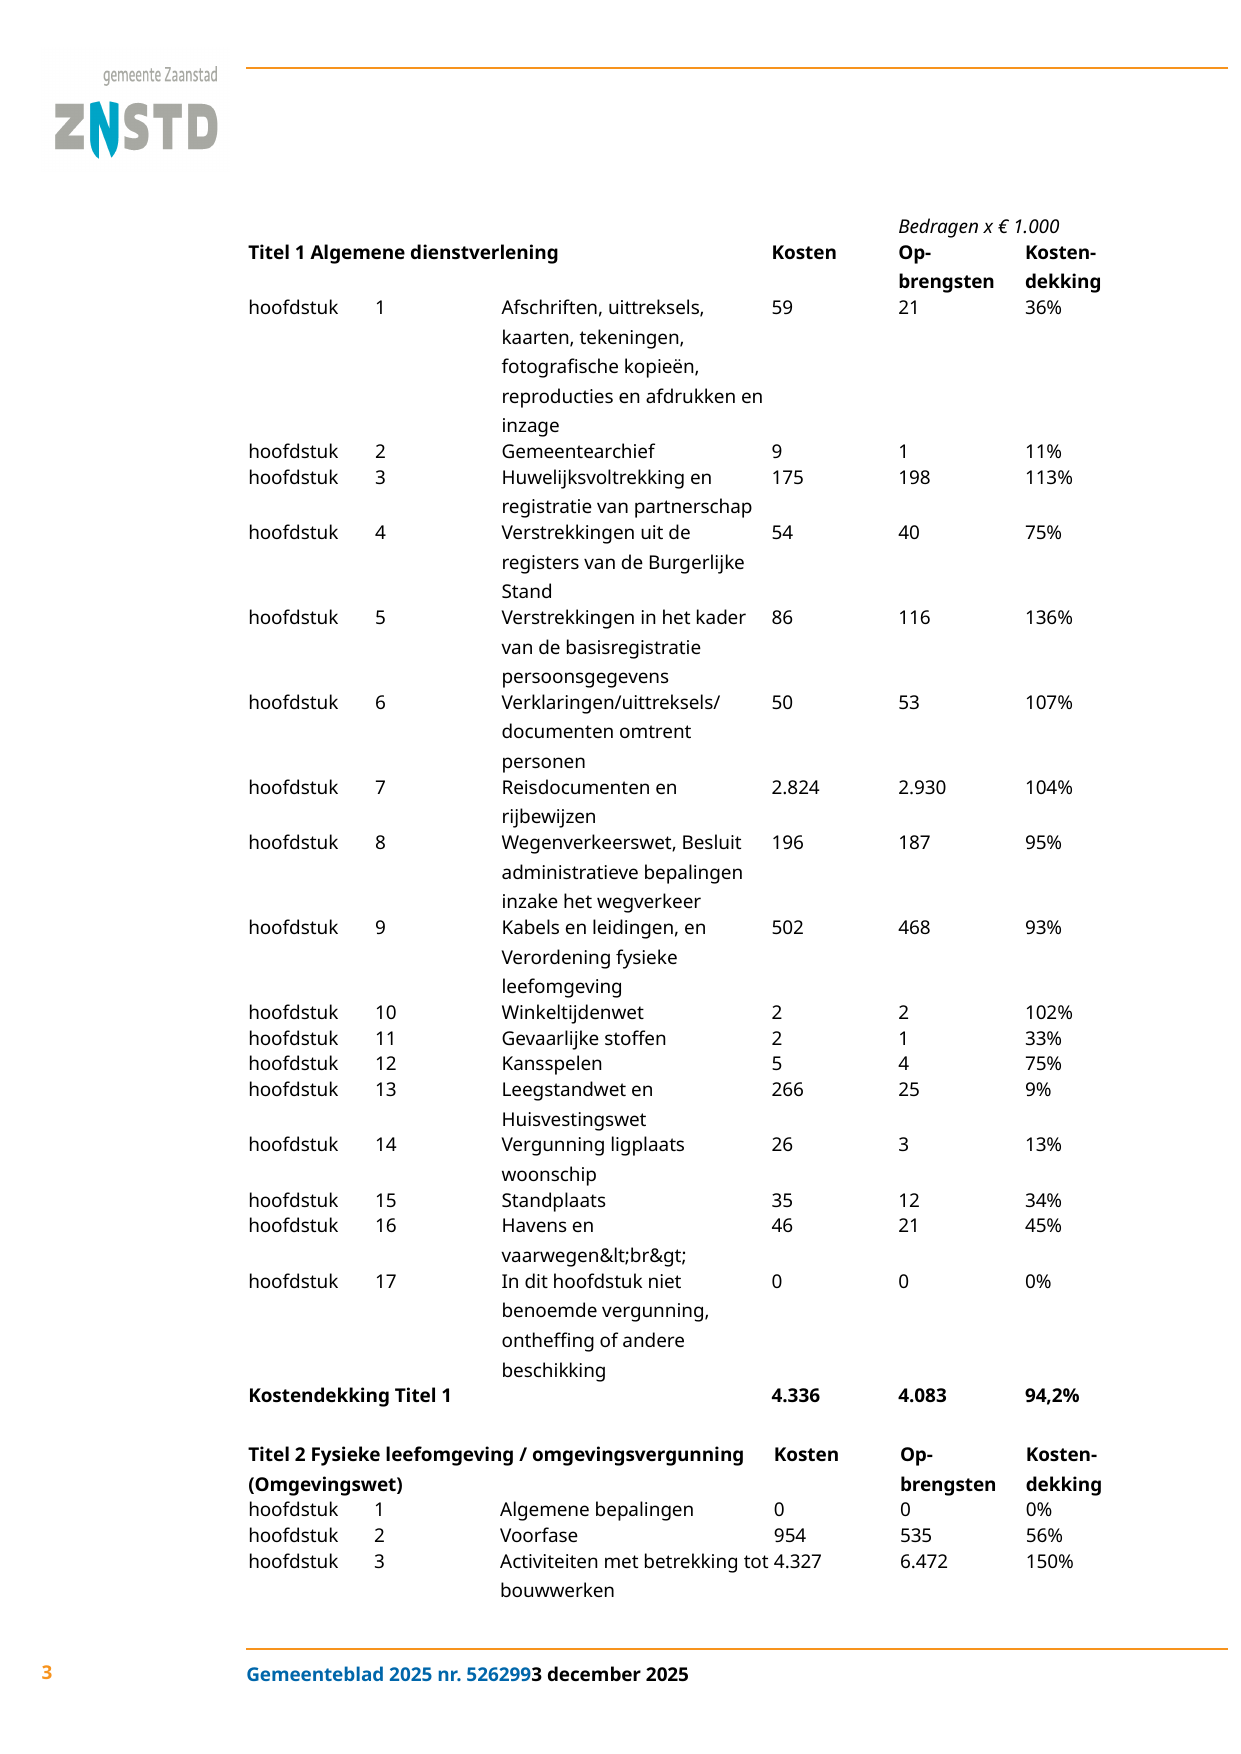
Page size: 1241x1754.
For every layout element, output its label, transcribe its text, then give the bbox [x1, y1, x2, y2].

table_cell hoofdstuk [248, 1132, 375, 1187]
table_cell 196 [771, 829, 898, 914]
table_cell 104% [1025, 774, 1152, 829]
table_cell Titel 1 Algemene dienstverlening [248, 239, 771, 294]
table_cell 9% [1025, 1076, 1152, 1132]
table_cell Verstrekkingen uit de registers van de Burgerlijke Stand [501, 519, 771, 604]
table_header Titel 2 Fysieke leefomgeving / omgevingsvergunning (Omgevingswet) [248, 1441, 774, 1496]
table_cell 9 [375, 914, 501, 999]
table_cell Verklaringen/uittreksels/documenten omtrent personen [501, 689, 771, 774]
table_cell 1 [374, 1496, 500, 1522]
table_header [375, 213, 501, 239]
table_cell Voorfase [500, 1522, 774, 1548]
table_cell hoofdstuk [248, 1213, 375, 1268]
table_cell hoofdstuk [248, 438, 375, 464]
table_cell 198 [898, 464, 1025, 519]
table_cell Vergunning ligplaats woonschip [501, 1132, 771, 1187]
table_cell hoofdstuk [248, 1496, 374, 1522]
table_cell hoofdstuk [248, 774, 375, 829]
table_cell 14 [375, 1132, 501, 1187]
table_cell hoofdstuk [248, 1025, 375, 1051]
table_cell 25 [898, 1076, 1025, 1132]
table_cell 468 [898, 914, 1025, 999]
table_cell hoofdstuk [248, 294, 375, 438]
table_cell Winkeltijdenwet [501, 999, 771, 1025]
table_header [501, 213, 771, 239]
table_cell 95% [1025, 829, 1152, 914]
table_cell 4 [898, 1051, 1025, 1076]
table_cell hoofdstuk [248, 999, 375, 1025]
table_cell Reisdocumenten en rijbewijzen [501, 774, 771, 829]
table_cell 0 [774, 1496, 900, 1522]
table_cell 15 [375, 1187, 501, 1213]
table_cell 113% [1025, 464, 1152, 519]
table_cell 33% [1025, 1025, 1152, 1051]
table_cell 11% [1025, 438, 1152, 464]
table_cell 150% [1026, 1548, 1152, 1603]
table_cell 75% [1025, 519, 1152, 604]
table_cell Activiteiten met betrekking tot bouwwerken [500, 1548, 774, 1603]
table_cell Kansspelen [501, 1051, 771, 1076]
table_cell hoofdstuk [248, 829, 375, 914]
table_cell 5 [771, 1051, 898, 1076]
table_cell 34% [1025, 1187, 1152, 1213]
table_cell 266 [771, 1076, 898, 1132]
table_cell hoofdstuk [248, 1187, 375, 1213]
table_cell 56% [1026, 1522, 1152, 1548]
table_header [248, 213, 375, 239]
table_cell 6 [375, 689, 501, 774]
table_cell 12 [898, 1187, 1025, 1213]
table_cell 1 [375, 294, 501, 438]
table_cell 2 [898, 999, 1025, 1025]
table_cell 59 [771, 294, 898, 438]
table_cell Huwelijksvoltrekking en registratie van partnerschap [501, 464, 771, 519]
table_cell 116 [898, 604, 1025, 689]
table_cell 10 [375, 999, 501, 1025]
table_cell 8 [375, 829, 501, 914]
table_cell 0% [1026, 1496, 1152, 1522]
table_cell 1 [898, 438, 1025, 464]
table_cell 13 [375, 1076, 501, 1132]
table_cell 35 [771, 1187, 898, 1213]
table_cell hoofdstuk [248, 519, 375, 604]
table_cell hoofdstuk [248, 689, 375, 774]
table_cell Havens en vaarwegen&lt;br&gt; [501, 1213, 771, 1268]
table_header Bedragen x € 1.000 [898, 213, 1152, 239]
table_cell 136% [1025, 604, 1152, 689]
table_cell 17 [375, 1268, 501, 1382]
table_cell 26 [771, 1132, 898, 1187]
table_cell 13% [1025, 1132, 1152, 1187]
table_cell Kosten-dekking [1025, 239, 1152, 294]
table_cell 502 [771, 914, 898, 999]
table_cell 0% [1025, 1268, 1152, 1382]
table_cell 12 [375, 1051, 501, 1076]
table_cell 4.336 [771, 1383, 898, 1408]
table_header [771, 213, 898, 239]
table_cell 102% [1025, 999, 1152, 1025]
table_cell 2 [375, 438, 501, 464]
table_cell 94,2% [1025, 1383, 1152, 1408]
table_header Kosten [774, 1441, 900, 1496]
table_cell 93% [1025, 914, 1152, 999]
table_cell Gevaarlijke stoffen [501, 1025, 771, 1051]
table_cell 1 [898, 1025, 1025, 1051]
table_cell 0 [900, 1496, 1026, 1522]
table_cell 954 [774, 1522, 900, 1548]
table_cell 175 [771, 464, 898, 519]
table_cell Op-brengsten [898, 239, 1025, 294]
table_cell Gemeentearchief [501, 438, 771, 464]
table_cell hoofdstuk [248, 1522, 374, 1548]
table_cell 3 [375, 464, 501, 519]
table_cell Leegstandwet en Huisvestingswet [501, 1076, 771, 1132]
table_cell 40 [898, 519, 1025, 604]
table_cell 50 [771, 689, 898, 774]
table_cell 16 [375, 1213, 501, 1268]
table_cell hoofdstuk [248, 914, 375, 999]
table_cell Wegenverkeerswet, Besluit administratieve bepalingen inzake het wegverkeer [501, 829, 771, 914]
table_cell Verstrekkingen in het kader van de basisregistratie persoonsgegevens [501, 604, 771, 689]
table_cell 45% [1025, 1213, 1152, 1268]
table_cell 3 [898, 1132, 1025, 1187]
table_cell 0 [771, 1268, 898, 1382]
table_cell 11 [375, 1025, 501, 1051]
table_cell 2 [374, 1522, 500, 1548]
table_cell hoofdstuk [248, 604, 375, 689]
table_cell Standplaats [501, 1187, 771, 1213]
table_cell 36% [1025, 294, 1152, 438]
table_cell hoofdstuk [248, 1268, 375, 1382]
table_cell 4 [375, 519, 501, 604]
table_cell 53 [898, 689, 1025, 774]
table_cell 107% [1025, 689, 1152, 774]
table_cell 2.824 [771, 774, 898, 829]
table_cell Afschriften, uittreksels, kaarten, tekeningen, fotografische kopieën, reproducties en afdrukken en inzage [501, 294, 771, 438]
table_cell Kostendekking Titel 1 [248, 1383, 771, 1408]
table_cell In dit hoofdstuk niet benoemde vergunning, ontheffing of andere beschikking [501, 1268, 771, 1382]
table_cell 2.930 [898, 774, 1025, 829]
table_cell 75% [1025, 1051, 1152, 1076]
table_cell 4.083 [898, 1383, 1025, 1408]
table_cell hoofdstuk [248, 1548, 374, 1603]
table_cell 86 [771, 604, 898, 689]
table_cell hoofdstuk [248, 464, 375, 519]
table_cell 6.472 [900, 1548, 1026, 1603]
table_cell 21 [898, 1213, 1025, 1268]
table_cell 9 [771, 438, 898, 464]
table_cell 0 [898, 1268, 1025, 1382]
table_cell hoofdstuk [248, 1051, 375, 1076]
table_cell 54 [771, 519, 898, 604]
table_header Op- brengsten [900, 1441, 1026, 1496]
picture [41, 47, 231, 172]
table_cell 187 [898, 829, 1025, 914]
table_cell 2 [771, 999, 898, 1025]
table_cell hoofdstuk [248, 1076, 375, 1132]
table_cell 3 [374, 1548, 500, 1603]
table_cell Algemene bepalingen [500, 1496, 774, 1522]
table_cell 535 [900, 1522, 1026, 1548]
table_cell 2 [771, 1025, 898, 1051]
table_cell 46 [771, 1213, 898, 1268]
table_cell 4.327 [774, 1548, 900, 1603]
table_cell 5 [375, 604, 501, 689]
table_header Kosten- dekking [1026, 1441, 1152, 1496]
table_cell Kosten [771, 239, 898, 294]
table_cell Kabels en leidingen, en Verordening fysieke leefomgeving [501, 914, 771, 999]
table_cell 21 [898, 294, 1025, 438]
table_cell 7 [375, 774, 501, 829]
